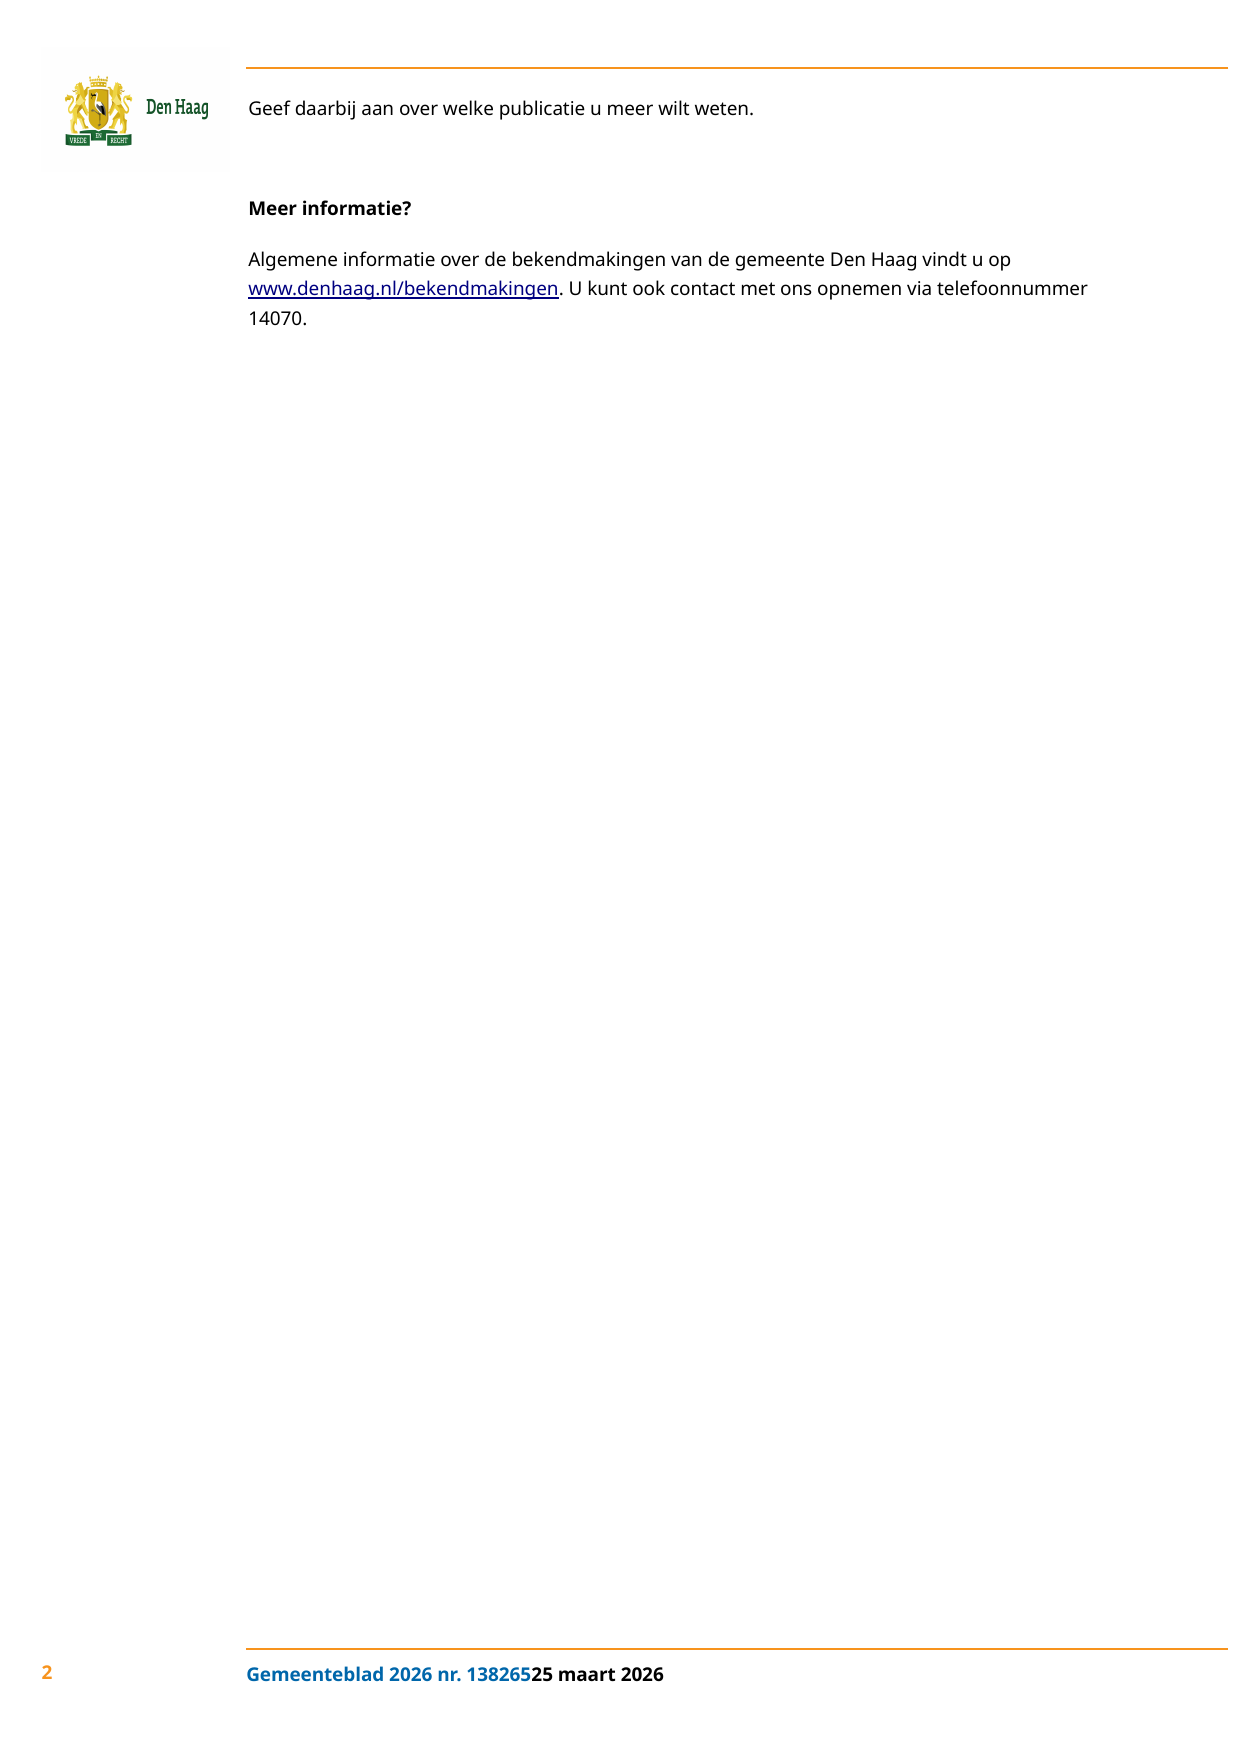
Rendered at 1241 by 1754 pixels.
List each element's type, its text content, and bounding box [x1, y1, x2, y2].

picture [41, 47, 231, 172]
text Meer informatie? [248, 196, 1152, 221]
text Geef daarbij aan over welke publicatie u meer wilt weten. [248, 95, 1152, 121]
text Algemene informatie over de bekendmakingen van de gemeente Den Haag vindt u op www.denhaag.nl/bekendmakingen. U kunt ook contact met ons opnemen via telefoonnummer 14070. [248, 246, 1152, 331]
